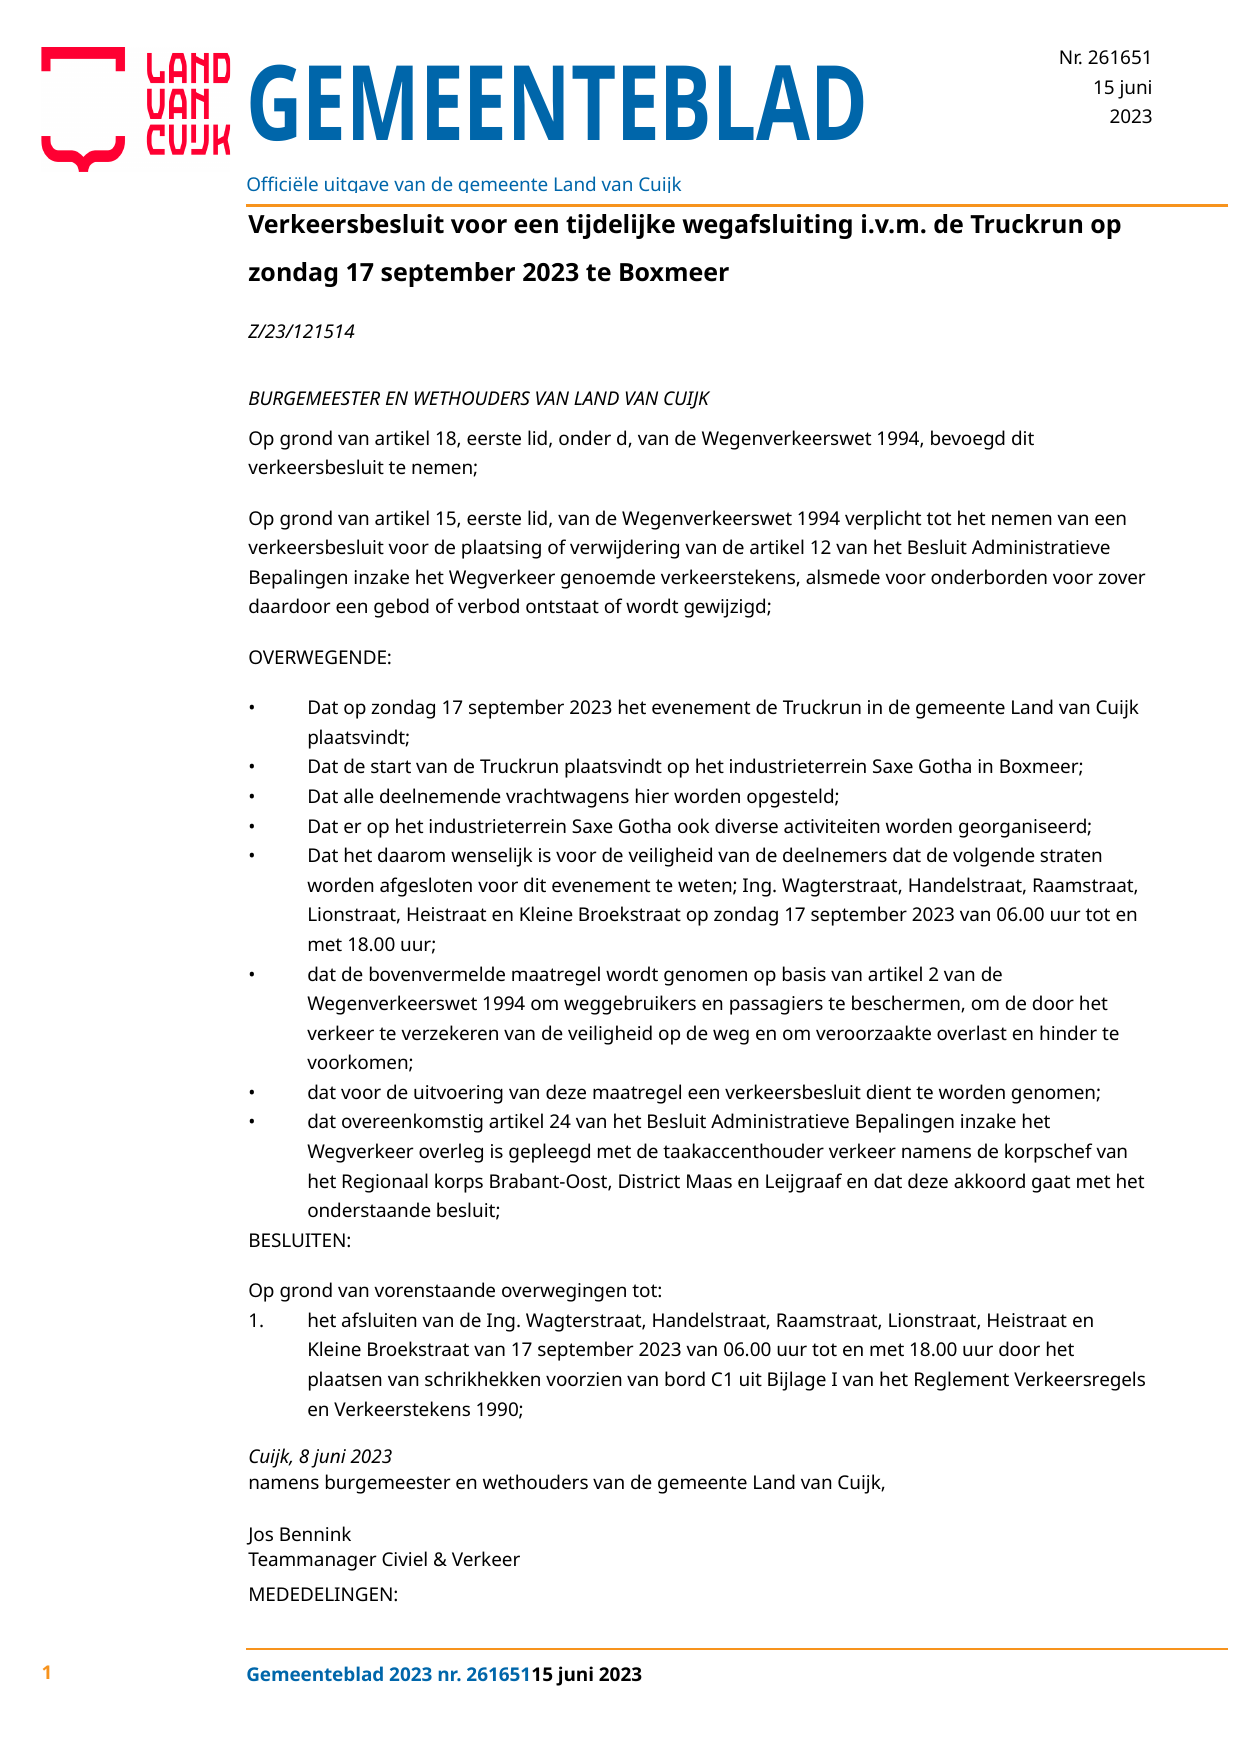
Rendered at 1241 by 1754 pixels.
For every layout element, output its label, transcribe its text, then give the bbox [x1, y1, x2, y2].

list dat overeenkomstig artikel 24 van het Besluit Administratieve Bepalingen inzake het Wegverkeer overleg is gepleegd met de taakaccenthouder verkeer namens de korpschef van het Regionaal korps Brabant-Oost, District Maas en Leijgraaf en dat deze akkoord gaat met het onderstaande besluit; [248, 1109, 1152, 1223]
list Dat er op het industrieterrein Saxe Gotha ook diverse activiteiten worden georganiseerd; [248, 813, 1152, 838]
list Dat alle deelnemende vrachtwagens hier worden opgesteld; [248, 783, 1152, 809]
list dat de bovenvermelde maatregel wordt genomen op basis van artikel 2 van de Wegenverkeerswet 1994 om weggebruikers en passagiers te beschermen, om de door het verkeer te verzekeren van de veiligheid op de weg en om veroorzaakte overlast en hinder te voorkomen; [248, 961, 1152, 1075]
text BURGEMEESTER EN WETHOUDERS VAN LAND VAN CUIJK [248, 386, 1152, 411]
text Teammanager Civiel & Verkeer [248, 1546, 1152, 1572]
list Dat op zondag 17 september 2023 het evenement de Truckrun in de gemeente Land van Cuijk plaatsvindt; [248, 694, 1152, 750]
text Verkeersbesluit voor een tijdelijke wegafsluiting i.v.m. de Truckrun op zondag 17 september 2023 te Boxmeer [248, 207, 1152, 288]
text BESLUITEN: [248, 1227, 1152, 1253]
text Op grond van vorenstaande overwegingen tot: [248, 1277, 1152, 1303]
list dat voor de uitvoering van deze maatregel een verkeersbesluit dient te worden genomen; [248, 1079, 1152, 1105]
list het afsluiten van de Ing. Wagterstraat, Handelstraat, Raamstraat, Lionstraat, Heistraat en Kleine Broekstraat van 17 september 2023 van 06.00 uur tot en met 18.00 uur door het plaatsen van schrikhekken voorzien van bord C1 uit Bijlage I van het Reglement Verkeersregels en Verkeerstekens 1990; [248, 1307, 1152, 1421]
text Op grond van artikel 18, eerste lid, onder d, van de Wegenverkeerswet 1994, bevoegd dit verkeersbesluit te nemen; [248, 425, 1152, 480]
text OVERWEGENDE: [248, 644, 1152, 670]
text namens burgemeester en wethouders van de gemeente Land van Cuijk, [248, 1469, 1152, 1495]
text Z/23/121514 [248, 318, 1152, 344]
text MEDEDELINGEN: [248, 1586, 1152, 1605]
list Dat het daarom wenselijk is voor de veiligheid van de deelnemers dat de volgende straten worden afgesloten voor dit evenement te weten; Ing. Wagterstraat, Handelstraat, Raamstraat, Lionstraat, Heistraat en Kleine Broekstraat op zondag 17 september 2023 van 06.00 uur tot en met 18.00 uur; [248, 842, 1152, 957]
text Op grond van artikel 15, eerste lid, van de Wegenverkeerswet 1994 verplicht tot het nemen van een verkeersbesluit voor de plaatsing of verwijdering van de artikel 12 van het Besluit Administratieve Bepalingen inzake het Wegverkeer genoemde verkeerstekens, alsmede voor onderborden voor zover daardoor een gebod of verbod ontstaat of wordt gewijzigd; [248, 505, 1152, 619]
list Dat de start van de Truckrun plaatsvindt op het industrieterrein Saxe Gotha in Boxmeer; [248, 754, 1152, 779]
text Jos Bennink [248, 1521, 1152, 1546]
picture [41, 47, 231, 172]
text Cuijk, 8 juni 2023 [248, 1443, 1152, 1469]
